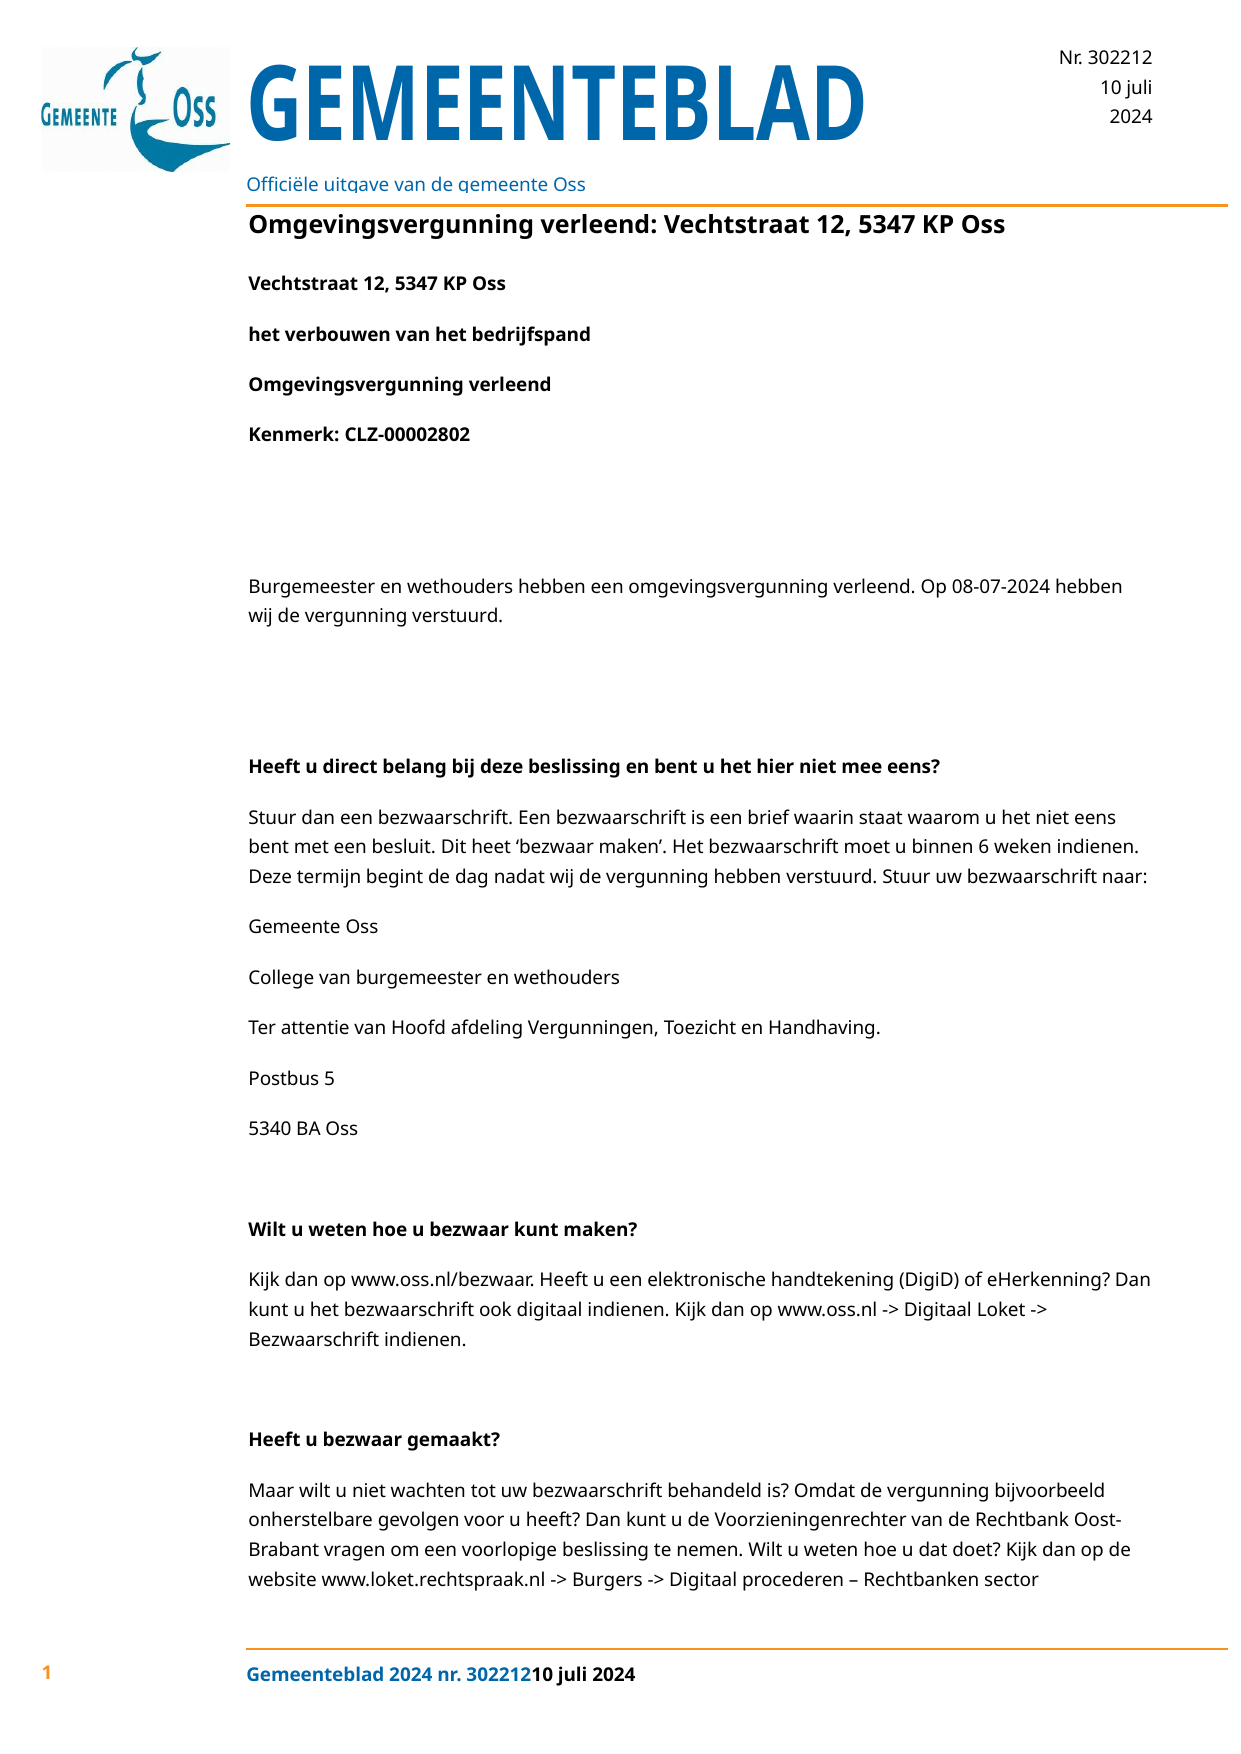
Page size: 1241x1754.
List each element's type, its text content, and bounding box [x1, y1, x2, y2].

text 5340 BA Oss [248, 1115, 1152, 1141]
text Wilt u weten hoe u bezwaar kunt maken? [248, 1216, 1152, 1242]
text Omgevingsvergunning verleend [248, 371, 1152, 397]
text Gemeente Oss [248, 914, 1152, 939]
text Burgemeester en wethouders hebben een omgevingsvergunning verleend. Op 08-07-2024 hebben wij de vergunning verstuurd. [248, 573, 1152, 628]
text het verbouwen van het bedrijfspand [248, 321, 1152, 346]
text Kijk dan op www.oss.nl/bezwaar. Heeft u een elektronische handtekening (DigiD) of eHerkenning? Dan kunt u het bezwaarschrift ook digitaal indienen. Kijk dan op www.oss.nl -> Digitaal Loket -> Bezwaarschrift indienen. [248, 1267, 1152, 1351]
text Stuur dan een bezwaarschrift. Een bezwaarschrift is een brief waarin staat waarom u het niet eens bent met een besluit. Dit heet ‘bezwaar maken’. Het bezwaarschrift moet u binnen 6 weken indienen. Deze termijn begint de dag nadat wij de vergunning hebben verstuurd. Stuur uw bezwaarschrift naar: [248, 804, 1152, 889]
text Vechtstraat 12, 5347 KP Oss [248, 270, 1152, 296]
text Omgevingsvergunning verleend: Vechtstraat 12, 5347 KP Oss [248, 207, 1152, 241]
picture [41, 47, 231, 172]
text Ter attentie van Hoofd afdeling Vergunningen, Toezicht en Handhaving. [248, 1014, 1152, 1040]
text College van burgemeester en wethouders [248, 964, 1152, 990]
text Kenmerk: CLZ-00002802 [248, 422, 1152, 447]
text Postbus 5 [248, 1065, 1152, 1091]
text Heeft u direct belang bij deze beslissing en bent u het hier niet mee eens? [248, 754, 1152, 779]
text Maar wilt u niet wachten tot uw bezwaarschrift behandeld is? Omdat de vergunning bijvoorbeeld onherstelbare gevolgen voor u heeft? Dan kunt u de Voorzieningenrechter van de Rechtbank Oost-Brabant vragen om een voorlopige beslissing te nemen. Wilt u weten hoe u dat doet? Kijk dan op de website www.loket.rechtspraak.nl -> Burgers -> Digitaal procederen – Rechtbanken sector [248, 1477, 1152, 1591]
text Heeft u bezwaar gemaakt? [248, 1427, 1152, 1452]
